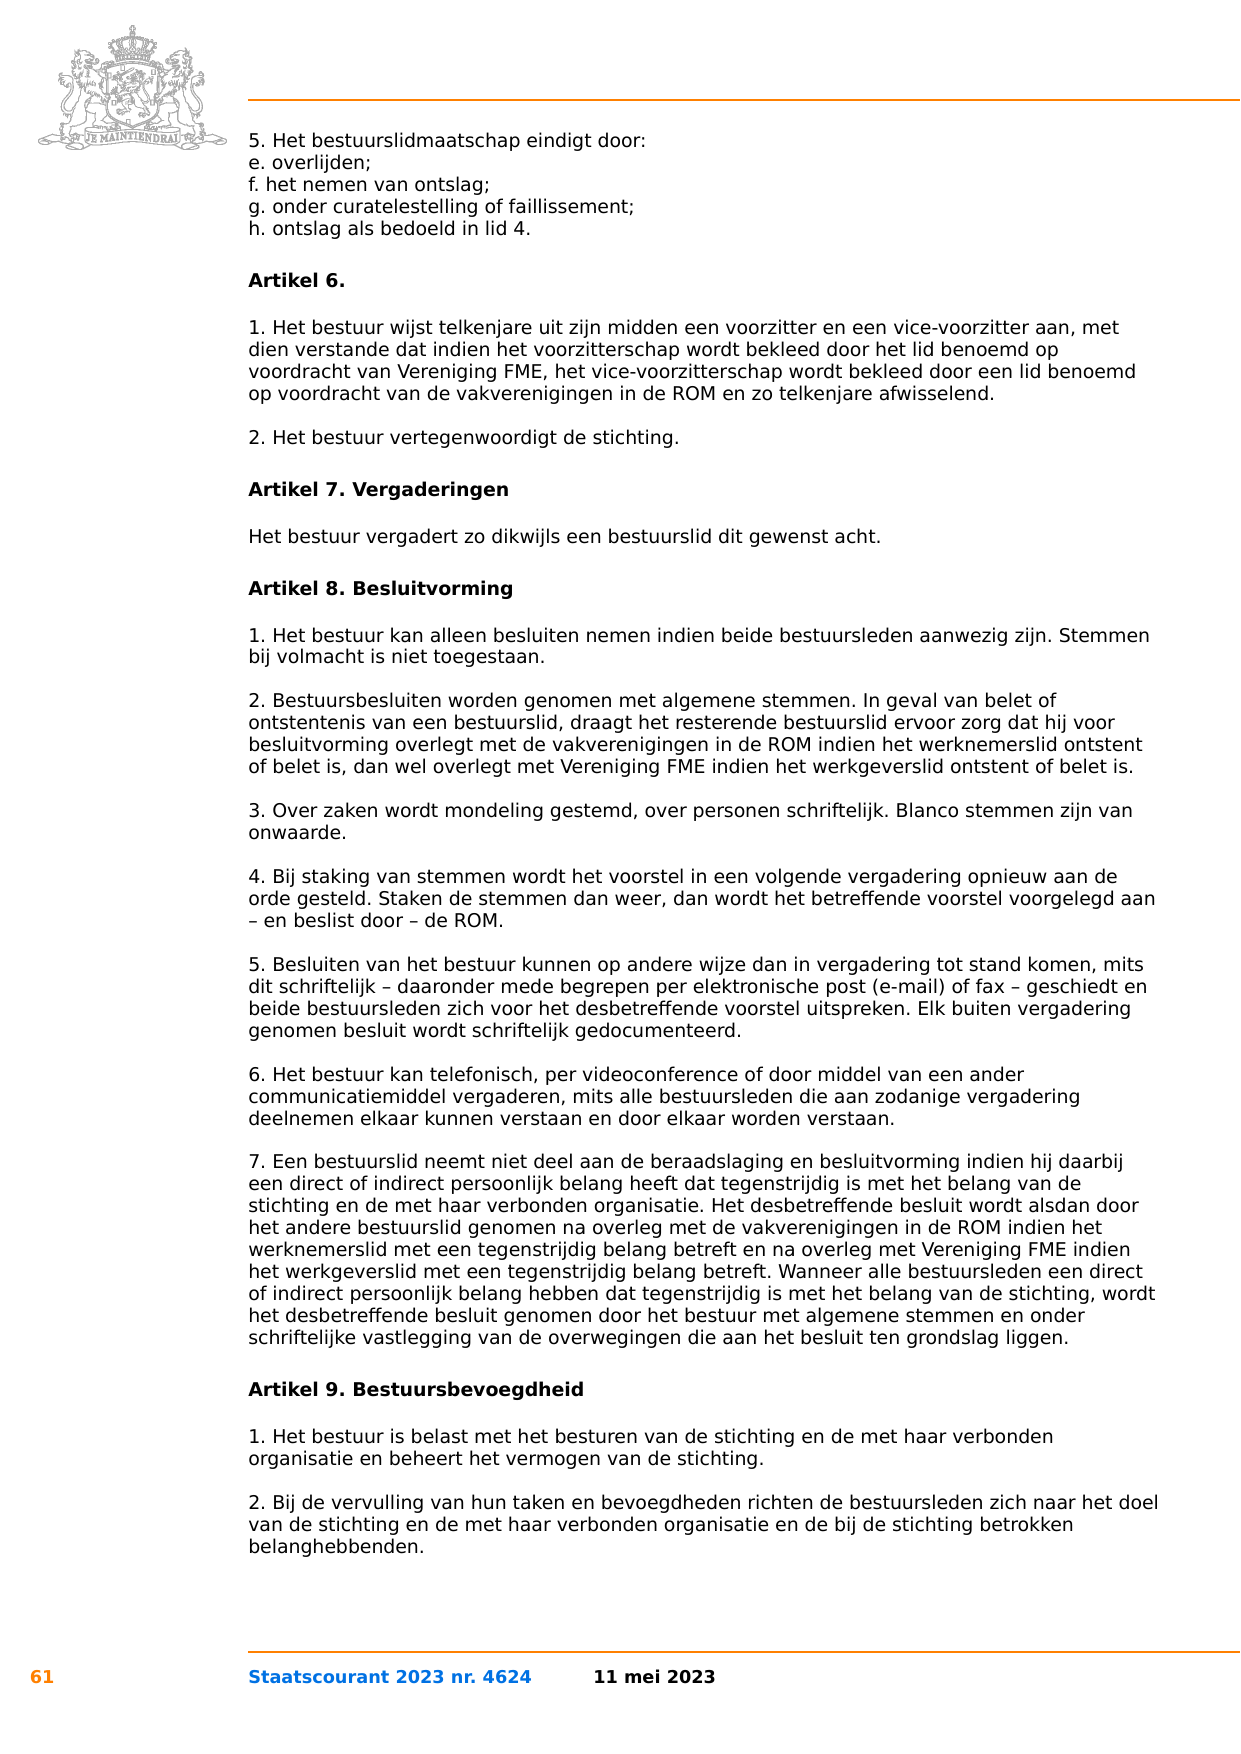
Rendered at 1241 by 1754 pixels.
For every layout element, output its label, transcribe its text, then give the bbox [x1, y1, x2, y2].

text 7. Een bestuurslid neemt niet deel aan de beraadslaging en besluitvorming indien hij daarbij een direct of indirect persoonlijk belang heeft dat tegenstrijdig is met het belang van de stichting en de met haar verbonden organisatie. Het desbetreffende besluit wordt alsdan door het andere bestuurslid genomen na overleg met de vakverenigingen in de ROM indien het werknemerslid met een tegenstrijdig belang betreft en na overleg met Vereniging FME indien het werkgeverslid met een tegenstrijdig belang betreft. Wanneer alle bestuursleden een direct of indirect persoonlijk belang hebben dat tegenstrijdig is met het belang van de stichting, wordt het desbetreffende besluit genomen door het bestuur met algemene stemmen en onder schriftelijke vastlegging van de overwegingen die aan het besluit ten grondslag liggen. [248, 1151, 1163, 1349]
text 2. Bij de vervulling van hun taken en bevoegdheden richten de bestuursleden zich naar het doel van de stichting en de met haar verbonden organisatie en de bij de stichting betrokken belanghebbenden. [248, 1492, 1163, 1558]
picture [38, 25, 227, 150]
text 6. Het bestuur kan telefonisch, per videoconference of door middel van een ander communicatiemiddel vergaderen, mits alle bestuursleden die aan zodanige vergadering deelnemen elkaar kunnen verstaan en door elkaar worden verstaan. [248, 1063, 1163, 1129]
text 1. Het bestuur wijst telkenjare uit zijn midden een voorzitter en een vice-voorzitter aan, met dien verstande dat indien het voorzitterschap wordt bekleed door het lid benoemd op voordracht van Vereniging FME, het vice-voorzitterschap wordt bekleed door een lid benoemd op voordracht van de vakverenigingen in de ROM en zo telkenjare afwisselend. [248, 317, 1163, 405]
subtitle Artikel 9. Bestuursbevoegdheid [248, 1379, 1163, 1401]
text 5. Het bestuurslidmaatschap eindigt door: [248, 130, 1163, 152]
text h. ontslag als bedoeld in lid 4. [248, 218, 1163, 240]
subtitle Artikel 8. Besluitvorming [248, 577, 1163, 599]
text 1. Het bestuur kan alleen besluiten nemen indien beide bestuursleden aanwezig zijn. Stemmen bij volmacht is niet toegestaan. [248, 624, 1163, 668]
subtitle Artikel 7. Vergaderingen [248, 478, 1163, 501]
text 2. Het bestuur vertegenwoordigt de stichting. [248, 427, 1163, 448]
text 5. Besluiten van het bestuur kunnen op andere wijze dan in vergadering tot stand komen, mits dit schriftelijk – daaronder mede begrepen per elektronische post (e-mail) of fax – geschiedt en beide bestuursleden zich voor het desbetreffende voorstel uitspreken. Elk buiten vergadering genomen besluit wordt schriftelijk gedocumenteerd. [248, 954, 1163, 1042]
text 4. Bij staking van stemmen wordt het voorstel in een volgende vergadering opnieuw aan de orde gesteld. Staken de stemmen dan weer, dan wordt het betreffende voorstel voorgelegd aan – en beslist door – de ROM. [248, 866, 1163, 932]
text 1. Het bestuur is belast met het besturen van de stichting en de met haar verbonden organisatie en beheert het vermogen van de stichting. [248, 1426, 1163, 1470]
text e. overlijden; [248, 152, 1163, 174]
text 3. Over zaken wordt mondeling gestemd, over personen schriftelijk. Blanco stemmen zijn van onwaarde. [248, 800, 1163, 844]
text f. het nemen van ontslag; [248, 174, 1163, 196]
subtitle Artikel 6. [248, 270, 1163, 292]
text 2. Bestuursbesluiten worden genomen met algemene stemmen. In geval van belet of ontstentenis van een bestuurslid, draagt het resterende bestuurslid ervoor zorg dat hij voor besluitvorming overlegt met de vakverenigingen in de ROM indien het werknemerslid ontstent of belet is, dan wel overlegt met Vereniging FME indien het werkgeverslid ontstent of belet is. [248, 690, 1163, 778]
text g. onder curatelestelling of faillissement; [248, 196, 1163, 218]
text Het bestuur vergadert zo dikwijls een bestuurslid dit gewenst acht. [248, 526, 1163, 547]
